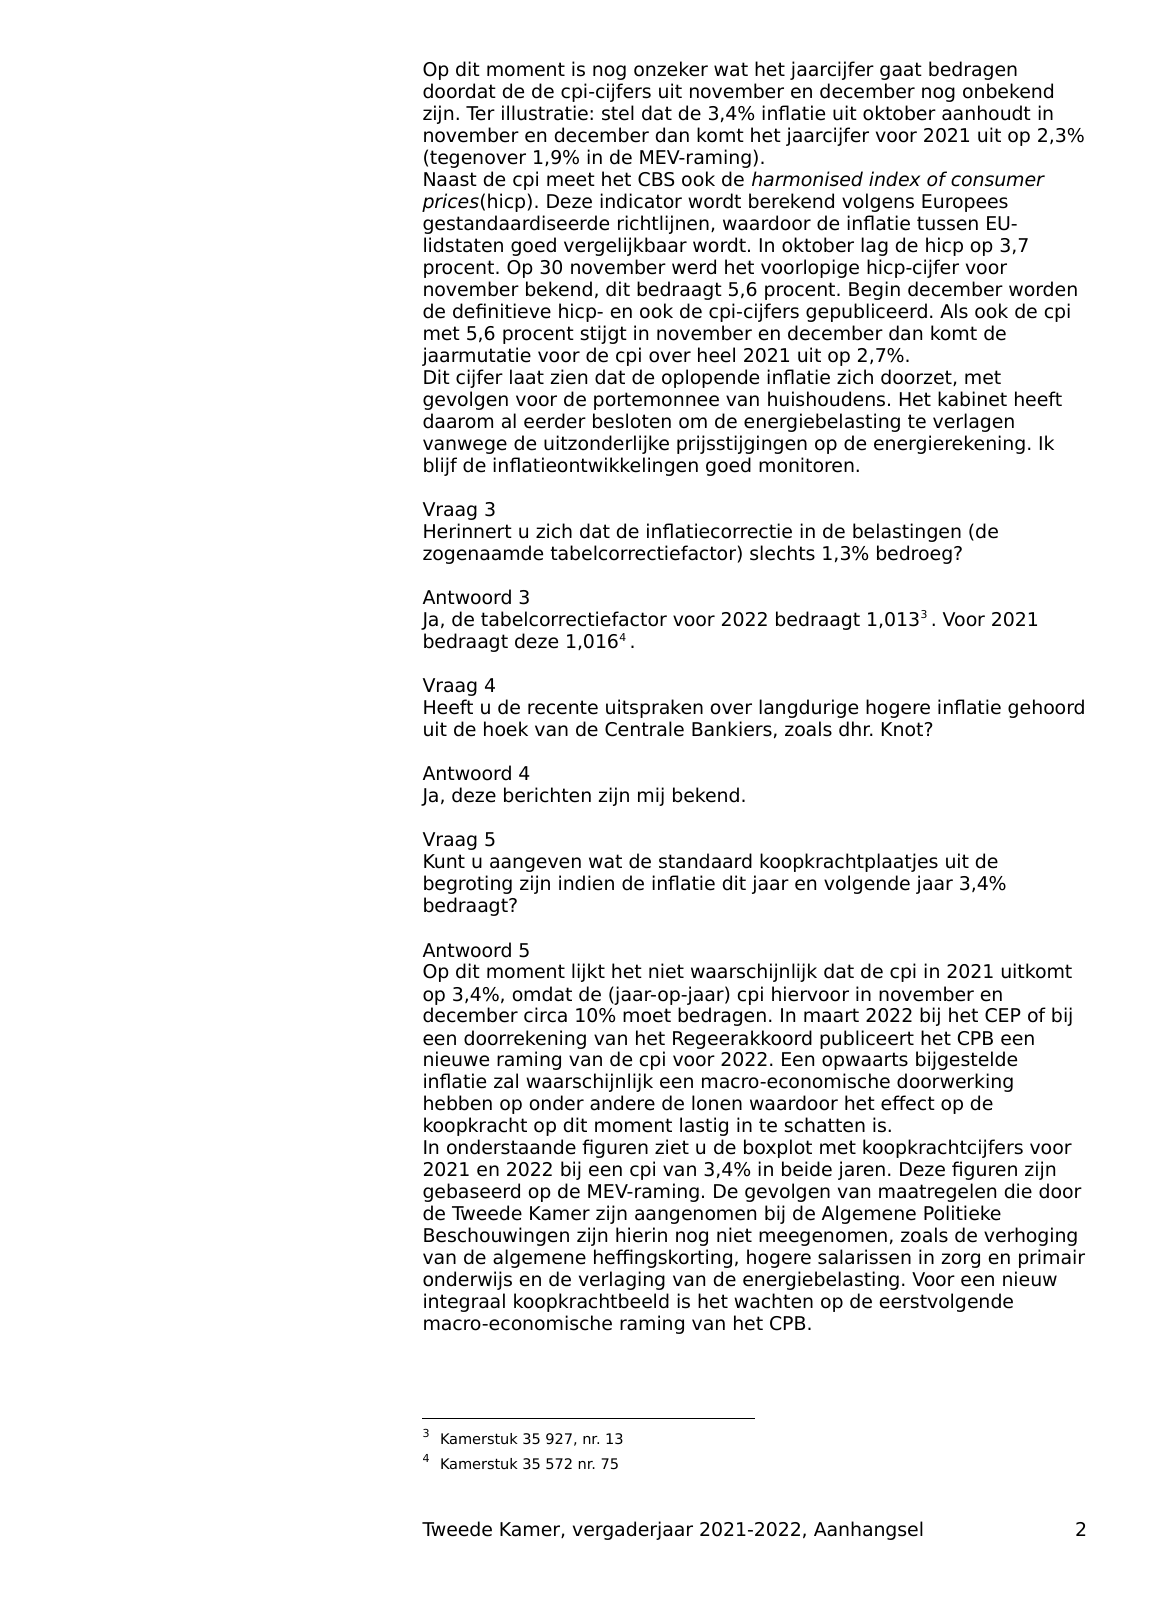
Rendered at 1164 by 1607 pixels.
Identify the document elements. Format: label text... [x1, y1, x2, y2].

text Op dit moment lijkt het niet waarschijnlijk dat de cpi in 2021 uitkomt op 3,4%, omdat de (jaar-op-jaar) cpi hiervoor in november en december circa 10% moet bedragen. In maart 2022 bij het CEP of bij een doorrekening van het Regeerakkoord publiceert het CPB een nieuwe raming van de cpi voor 2022. Een opwaarts bijgestelde inflatie zal waarschijnlijk een macro-economische doorwerking hebben op onder andere de lonen waardoor het effect op de koopkracht op dit moment lastig in te schatten is. [422, 961, 1087, 1137]
text Antwoord 3 [422, 587, 1087, 609]
text In onderstaande figuren ziet u de boxplot met koopkrachtcijfers voor 2021 en 2022 bij een cpi van 3,4% in beide jaren. Deze figuren zijn gebaseerd op de MEV-raming. De gevolgen van maatregelen die door de Tweede Kamer zijn aangenomen bij de Algemene Politieke Beschouwingen zijn hierin nog niet meegenomen, zoals de verhoging van de algemene heffingskorting, hogere salarissen in zorg en primair onderwijs en de verlaging van de energiebelasting. Voor een nieuw integraal koopkrachtbeeld is het wachten op de eerstvolgende macro-economische raming van het CPB. [422, 1137, 1087, 1335]
text Herinnert u zich dat de inflatiecorrectie in de belastingen (de zogenaamde tabelcorrectiefactor) slechts 1,3% bedroeg? [422, 521, 1087, 565]
text Antwoord 4 [422, 763, 1087, 785]
text Kamerstuk 35 572 nr. 75 [422, 1452, 1087, 1474]
text Dit cijfer laat zien dat de oplopende inflatie zich doorzet, met gevolgen voor de portemonnee van huishoudens. Het kabinet heeft daarom al eerder besloten om de energiebelasting te verlagen vanwege de uitzonderlijke prijsstijgingen op de energierekening. Ik blijf de inflatieontwikkelingen goed monitoren. [422, 367, 1087, 477]
text Ja, deze berichten zijn mij bekend. [422, 785, 1087, 807]
text Ja, de tabelcorrectiefactor voor 2022 bedraagt 1,013. Voor 2021 bedraagt deze 1,016. [422, 609, 1087, 653]
text Op dit moment is nog onzeker wat het jaarcijfer gaat bedragen doordat de de cpi-cijfers uit november en december nog onbekend zijn. Ter illustratie: stel dat de 3,4% inflatie uit oktober aanhoudt in november en december dan komt het jaarcijfer voor 2021 uit op 2,3% (tegenover 1,9% in de MEV-raming). [422, 59, 1087, 169]
text Heeft u de recente uitspraken over langdurige hogere inflatie gehoord uit de hoek van de Centrale Bankiers, zoals dhr. Knot? [422, 697, 1087, 741]
text Vraag 5 [422, 829, 1087, 851]
text Naast de cpi meet het CBS ook de harmonised index of consumer prices(hicp). Deze indicator wordt berekend volgens Europees gestandaardiseerde richtlijnen, waardoor de inflatie tussen EU-lidstaten goed vergelijkbaar wordt. In oktober lag de hicp op 3,7 procent. Op 30 november werd het voorlopige hicp-cijfer voor november bekend, dit bedraagt 5,6 procent. Begin december worden de definitieve hicp- en ook de cpi-cijfers gepubliceerd. Als ook de cpi met 5,6 procent stijgt in november en december dan komt de jaarmutatie voor de cpi over heel 2021 uit op 2,7%. [422, 169, 1087, 367]
text Vraag 4 [422, 675, 1087, 697]
text Vraag 3 [422, 499, 1087, 521]
text Kunt u aangeven wat de standaard koopkrachtplaatjes uit de begroting zijn indien de inflatie dit jaar en volgende jaar 3,4% bedraagt? [422, 851, 1087, 917]
text Antwoord 5 [422, 939, 1087, 961]
text Kamerstuk 35 927, nr. 13 [422, 1427, 1087, 1449]
